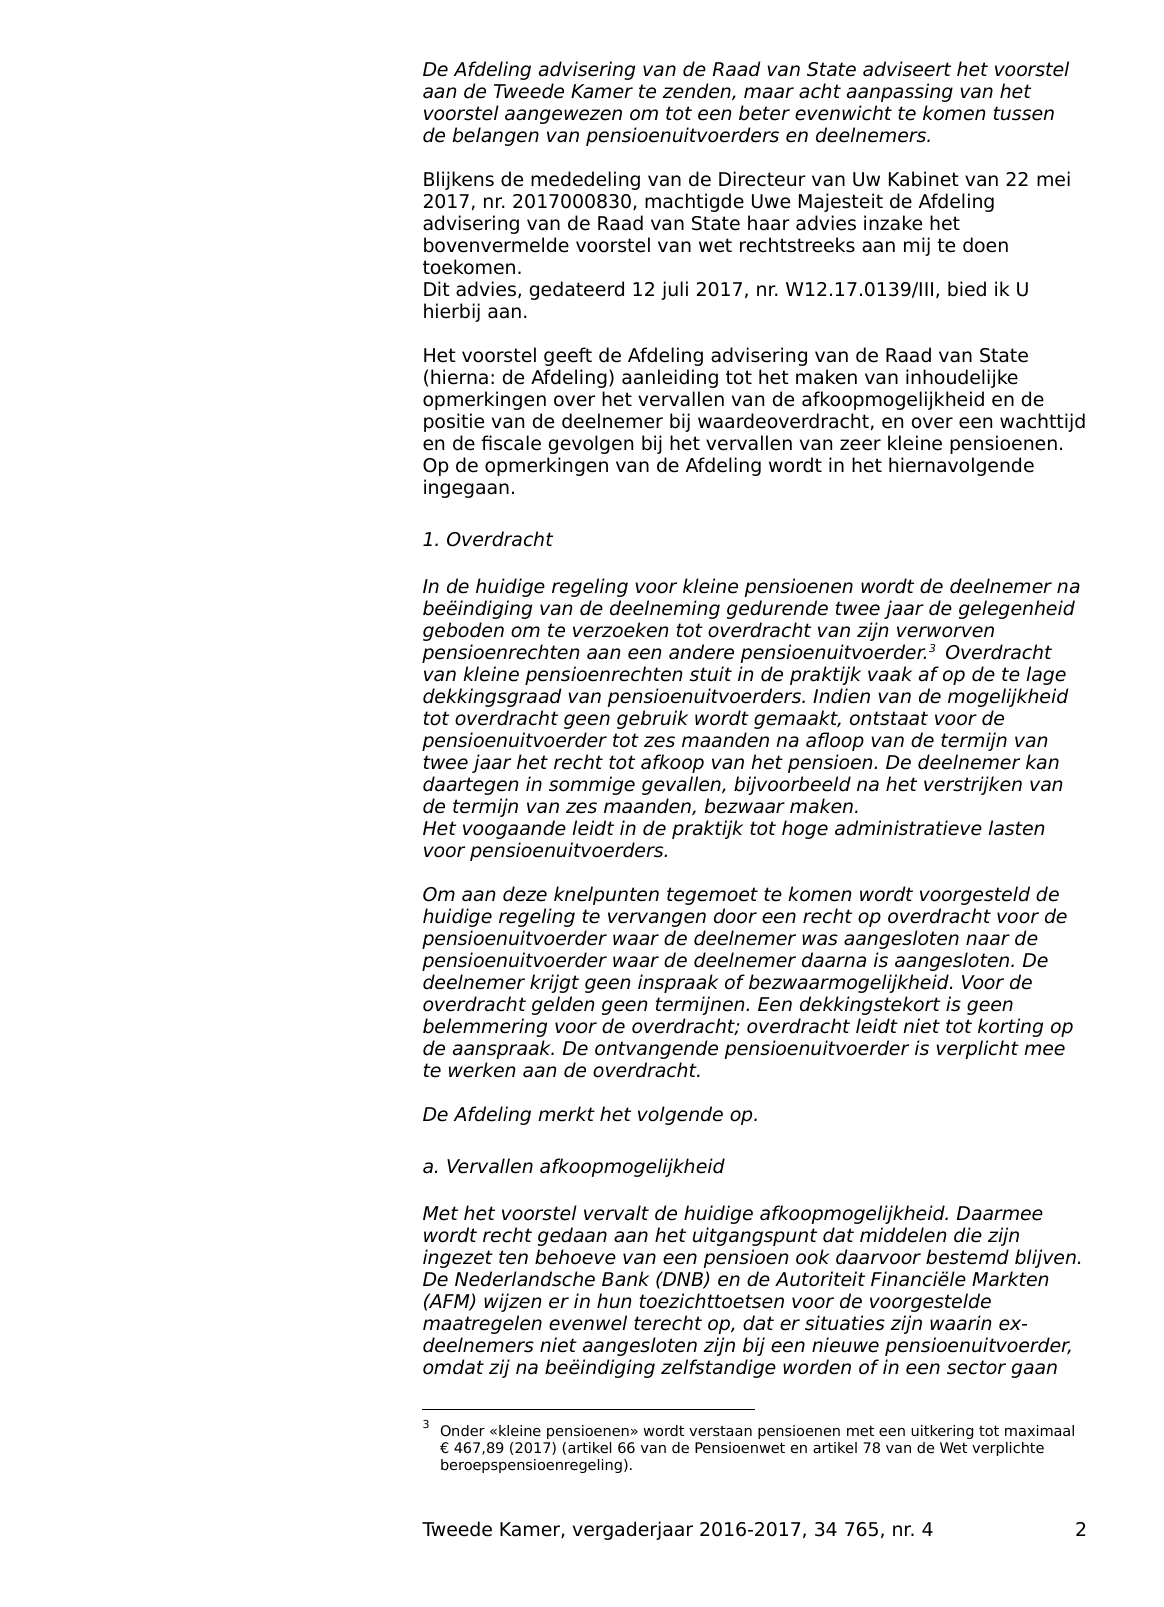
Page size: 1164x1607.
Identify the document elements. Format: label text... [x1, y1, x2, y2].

text De Afdeling merkt het volgende op. [422, 1104, 1087, 1126]
subtitle a. Vervallen afkoopmogelijkheid [422, 1156, 1087, 1178]
text Dit advies, gedateerd 12 juli 2017, nr. W12.17.0139/III, bied ik U hierbij aan. [422, 279, 1087, 323]
text Het voorstel geeft de Afdeling advisering van de Raad van State (hierna: de Afdeling) aanleiding tot het maken van inhoudelijke opmerkingen over het vervallen van de afkoopmogelijkheid en de positie van de deelnemer bij waardeoverdracht, en over een wachttijd en de fiscale gevolgen bij het vervallen van zeer kleine pensioenen. Op de opmerkingen van de Afdeling wordt in het hiernavolgende ingegaan. [422, 345, 1087, 499]
text Om aan deze knelpunten tegemoet te komen wordt voorgesteld de huidige regeling te vervangen door een recht op overdracht voor de pensioenuitvoerder waar de deelnemer was aangesloten naar de pensioenuitvoerder waar de deelnemer daarna is aangesloten. De deelnemer krijgt geen inspraak of bezwaarmogelijkheid. Voor de overdracht gelden geen termijnen. Een dekkingstekort is geen belemmering voor de overdracht; overdracht leidt niet tot korting op de aanspraak. De ontvangende pensioenuitvoerder is verplicht mee te werken aan de overdracht. [422, 884, 1087, 1082]
text Onder «kleine pensioenen» wordt verstaan pensioenen met een uitkering tot maximaal € 467,89 (2017) (artikel 66 van de Pensioenwet en artikel 78 van de Wet verplichte beroepspensioenregeling). [422, 1418, 1087, 1474]
text Met het voorstel vervalt de huidige afkoopmogelijkheid. Daarmee wordt recht gedaan aan het uitgangspunt dat middelen die zijn ingezet ten behoeve van een pensioen ook daarvoor bestemd blijven. De Nederlandsche Bank (DNB) en de Autoriteit Financiële Markten (AFM) wijzen er in hun toezichttoetsen voor de voorgestelde maatregelen evenwel terecht op, dat er situaties zijn waarin ex-deelnemers niet aangesloten zijn bij een nieuwe pensioenuitvoerder, omdat zij na beëindiging zelfstandige worden of in een sector gaan [422, 1203, 1087, 1379]
text In de huidige regeling voor kleine pensioenen wordt de deelnemer na beëindiging van de deelneming gedurende twee jaar de gelegenheid geboden om te verzoeken tot overdracht van zijn verworven pensioenrechten aan een andere pensioenuitvoerder. Overdracht van kleine pensioenrechten stuit in de praktijk vaak af op de te lage dekkingsgraad van pensioenuitvoerders. Indien van de mogelijkheid tot overdracht geen gebruik wordt gemaakt, ontstaat voor de pensioenuitvoerder tot zes maanden na afloop van de termijn van twee jaar het recht tot afkoop van het pensioen. De deelnemer kan daartegen in sommige gevallen, bijvoorbeeld na het verstrijken van de termijn van zes maanden, bezwaar maken. [422, 576, 1087, 818]
text De Afdeling advisering van de Raad van State adviseert het voorstel aan de Tweede Kamer te zenden, maar acht aanpassing van het voorstel aangewezen om tot een beter evenwicht te komen tussen de belangen van pensioenuitvoerders en deelnemers. [422, 59, 1087, 147]
subtitle 1. Overdracht [422, 529, 1087, 551]
text Het voogaande leidt in de praktijk tot hoge administratieve lasten voor pensioenuitvoerders. [422, 818, 1087, 862]
text Blijkens de mededeling van de Directeur van Uw Kabinet van 22 mei 2017, nr. 2017000830, machtigde Uwe Majesteit de Afdeling advisering van de Raad van State haar advies inzake het bovenvermelde voorstel van wet rechtstreeks aan mij te doen toekomen. [422, 169, 1087, 279]
